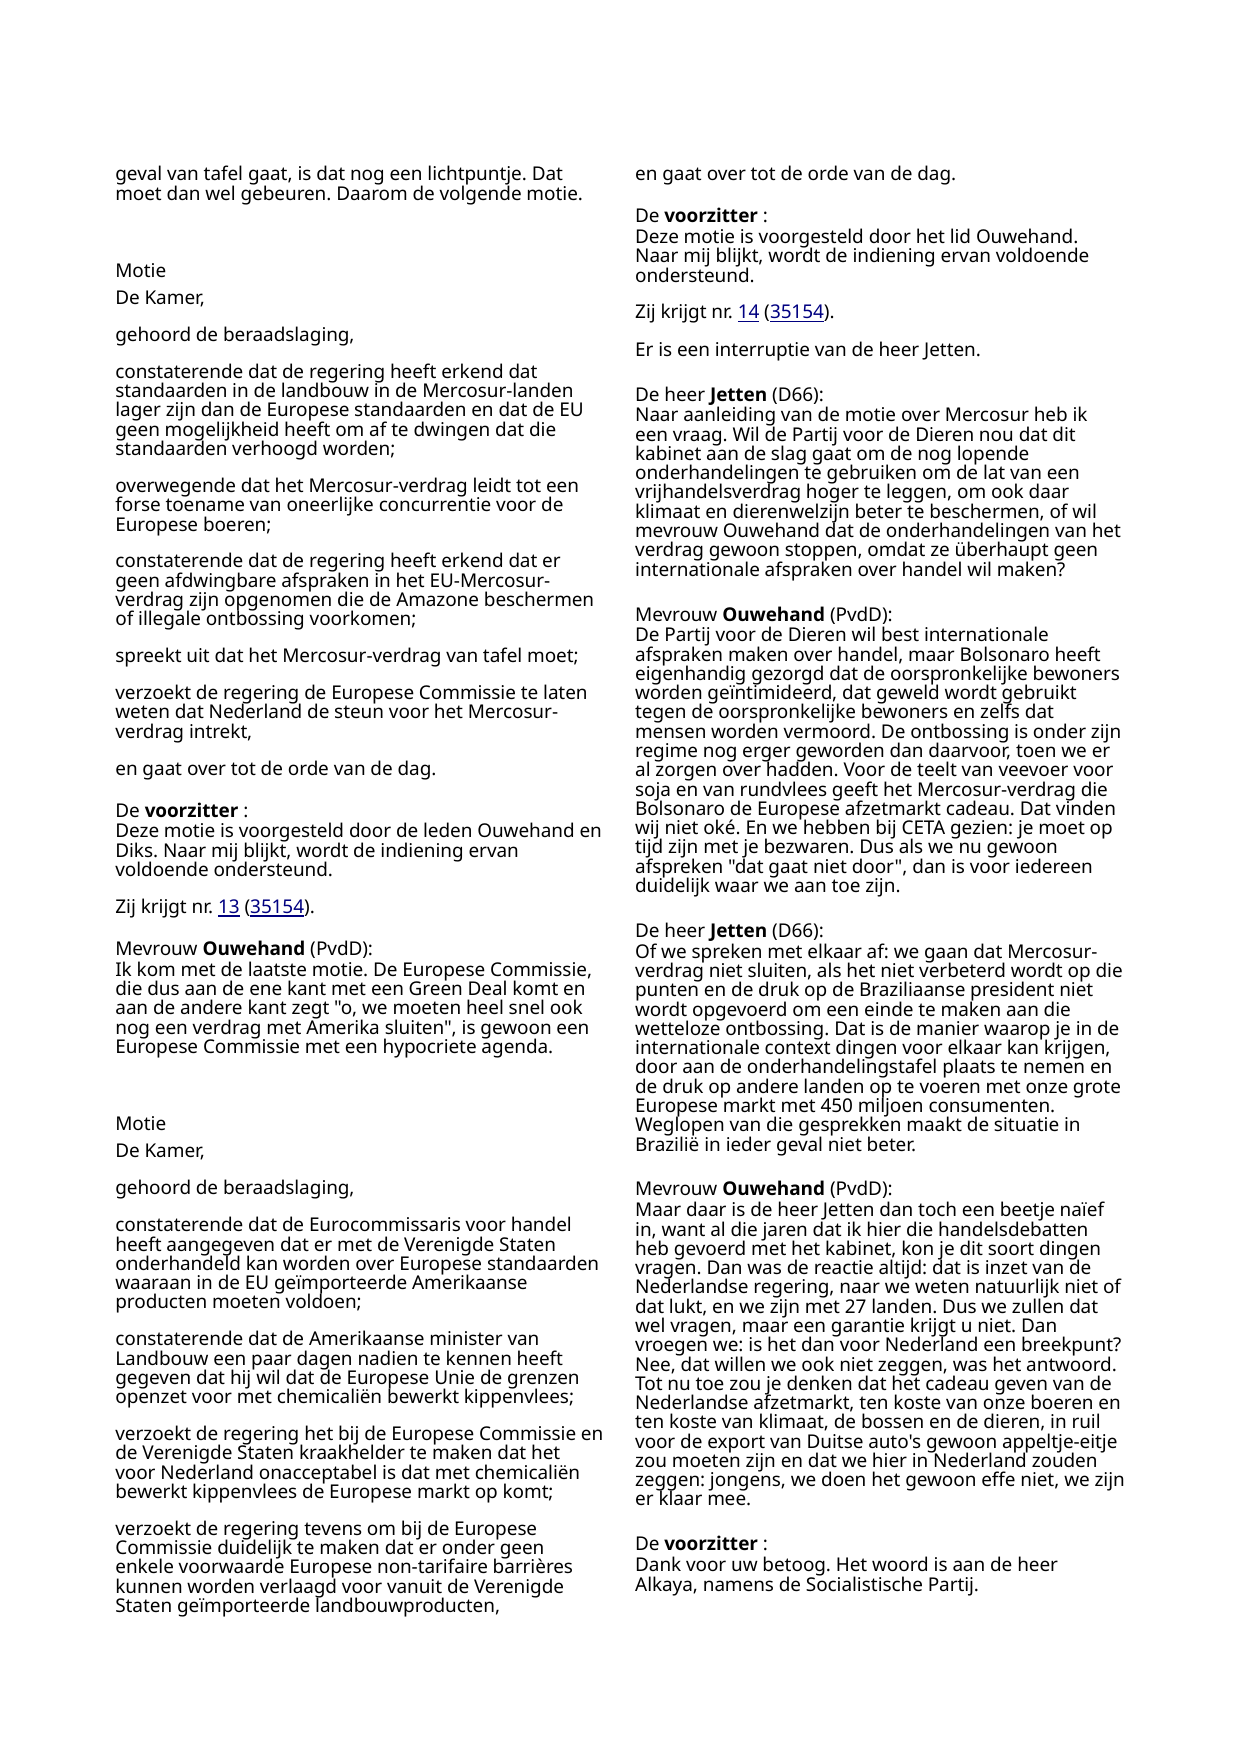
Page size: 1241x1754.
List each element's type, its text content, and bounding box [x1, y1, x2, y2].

text verzoekt de regering de Europese Commissie te laten weten dat Nederland de steun voor het Mercosur-verdrag intrekt, [115, 684, 605, 742]
text Er is een interruptie van de heer Jetten. [635, 341, 1125, 360]
text verzoekt de regering tevens om bij de Europese Commissie duidelijk te maken dat er onder geen enkele voorwaarde Europese non-tarifaire barrières kunnen worden verlaagd voor vanuit de Verenigde Staten geïmporteerde landbouwproducten, [115, 1520, 605, 1616]
text verzoekt de regering het bij de Europese Commissie en de Verenigde Staten kraakhelder te maken dat het voor Nederland onacceptabel is dat met chemicaliën bewerkt kippenvlees de Europese markt op komt; [115, 1425, 605, 1502]
text spreekt uit dat het Mercosur-verdrag van tafel moet; [115, 647, 605, 667]
text De Kamer, [115, 1142, 605, 1162]
text De Kamer, [115, 289, 605, 308]
text Motie [115, 1111, 605, 1136]
text De voorzitter : [115, 797, 605, 822]
text De voorzitter : [635, 202, 1125, 228]
text en gaat over tot de orde van de dag. [635, 165, 1125, 184]
text Naar aanleiding van de motie over Mercosur heb ik een vraag. Wil de Partij voor de Dieren nou dat dit kabinet aan de slag gaat om de nog lopende onderhandelingen te gebruiken om de lat van een vrijhandelsverdrag hoger te leggen, om ook daar klimaat en dierenwelzijn beter te beschermen, of wil mevrouw Ouwehand dat de onderhandelingen van het verdrag gewoon stoppen, omdat ze überhaupt geen internationale afspraken over handel wil maken? [635, 406, 1125, 580]
text Of we spreken met elkaar af: we gaan dat Mercosur-verdrag niet sluiten, als het niet verbeterd wordt op die punten en de druk op de Braziliaanse president niet wordt opgevoerd om een einde te maken aan die wetteloze ontbossing. Dat is de manier waarop je in de internationale context dingen voor elkaar kan krijgen, door aan de onderhandelingstafel plaats te nemen en de druk op andere landen op te voeren met onze grote Europese markt met 450 miljoen consumenten. Weglopen van die gesprekken maakt de situatie in Brazilië in ieder geval niet beter. [635, 943, 1125, 1155]
text Deze motie is voorgesteld door de leden Ouwehand en Diks. Naar mij blijkt, wordt de indiening ervan voldoende ondersteund. [115, 822, 605, 880]
text Zij krijgt nr. 13 (35154). [115, 898, 605, 917]
text Deze motie is voorgesteld door het lid Ouwehand. Naar mij blijkt, wordt de indiening ervan voldoende ondersteund. [635, 228, 1125, 286]
text De heer Jetten (D66): [635, 381, 1125, 406]
text Maar daar is de heer Jetten dan toch een beetje naïef in, want al die jaren dat ik hier die handelsdebatten heb gevoerd met het kabinet, kon je dit soort dingen vragen. Dan was de reactie altijd: dat is inzet van de Nederlandse regering, naar we weten natuurlijk niet of dat lukt, en we zijn met 27 landen. Dus we zullen dat wel vragen, maar een garantie krijgt u niet. Dan vroegen we: is het dan voor Nederland een breekpunt? Nee, dat willen we ook niet zeggen, was het antwoord. Tot nu toe zou je denken dat het cadeau geven van de Nederlandse afzetmarkt, ten koste van onze boeren en ten koste van klimaat, de bossen en de dieren, in ruil voor de export van Duitse auto's gewoon appeltje-eitje zou moeten zijn en dat we hier in Nederland zouden zeggen: jongens, we doen het gewoon effe niet, we zijn er klaar mee. [635, 1201, 1125, 1510]
text gehoord de beraadslaging, [115, 1179, 605, 1198]
text Dank voor uw betoog. Het woord is aan de heer Alkaya, namens de Socialistische Partij. [635, 1556, 1125, 1595]
text gehoord de beraadslaging, [115, 326, 605, 345]
text constaterende dat de regering heeft erkend dat standaarden in de landbouw in de Mercosur-landen lager zijn dan de Europese standaarden en dat de EU geen mogelijkheid heeft om af te dwingen dat die standaarden verhoogd worden; [115, 363, 605, 459]
text De Partij voor de Dieren wil best internationale afspraken maken over handel, maar Bolsonaro heeft eigenhandig gezorgd dat de oorspronkelijke bewoners worden geïntimideerd, dat geweld wordt gebruikt tegen de oorspronkelijke bewoners en zelfs dat mensen worden vermoord. De ontbossing is onder zijn regime nog erger geworden dan daarvoor, toen we er al zorgen over hadden. Voor de teelt van veevoer voor soja en van rundvlees geeft het Mercosur-verdrag die Bolsonaro de Europese afzetmarkt cadeau. Dat vinden wij niet oké. En we hebben bij CETA gezien: je moet op tijd zijn met je bezwaren. Dus als we nu gewoon afspreken "dat gaat niet door", dan is voor iedereen duidelijk waar we aan toe zijn. [635, 626, 1125, 896]
text constaterende dat de Eurocommissaris voor handel heeft aangegeven dat er met de Verenigde Staten onderhandeld kan worden over Europese standaarden waaraan in de EU geïmporteerde Amerikaanse producten moeten voldoen; [115, 1216, 605, 1313]
text Zij krijgt nr. 14 (35154). [635, 303, 1125, 323]
text geval van tafel gaat, is dat nog een lichtpuntje. Dat moet dan wel gebeuren. Daarom de volgende motie. [115, 165, 605, 204]
text overwegende dat het Mercosur-verdrag leidt tot een forse toename van oneerlijke concurrentie voor de Europese boeren; [115, 477, 605, 535]
text constaterende dat de regering heeft erkend dat er geen afdwingbare afspraken in het EU-Mercosur-verdrag zijn opgenomen die de Amazone beschermen of illegale ontbossing voorkomen; [115, 552, 605, 629]
text Mevrouw Ouwehand (PvdD): [115, 935, 605, 961]
text Mevrouw Ouwehand (PvdD): [635, 1176, 1125, 1201]
text De voorzitter : [635, 1531, 1125, 1556]
text Motie [115, 257, 605, 283]
text en gaat over tot de orde van de dag. [115, 760, 605, 779]
text De heer Jetten (D66): [635, 917, 1125, 943]
text Mevrouw Ouwehand (PvdD): [635, 601, 1125, 626]
text Ik kom met de laatste motie. De Europese Commissie, die dus aan de ene kant met een Green Deal komt en aan de andere kant zegt "o, we moeten heel snel ook nog een verdrag met Amerika sluiten", is gewoon een Europese Commissie met een hypocriete agenda. [115, 961, 605, 1057]
text constaterende dat de Amerikaanse minister van Landbouw een paar dagen nadien te kennen heeft gegeven dat hij wil dat de Europese Unie de grenzen openzet voor met chemicaliën bewerkt kippenvlees; [115, 1330, 605, 1407]
